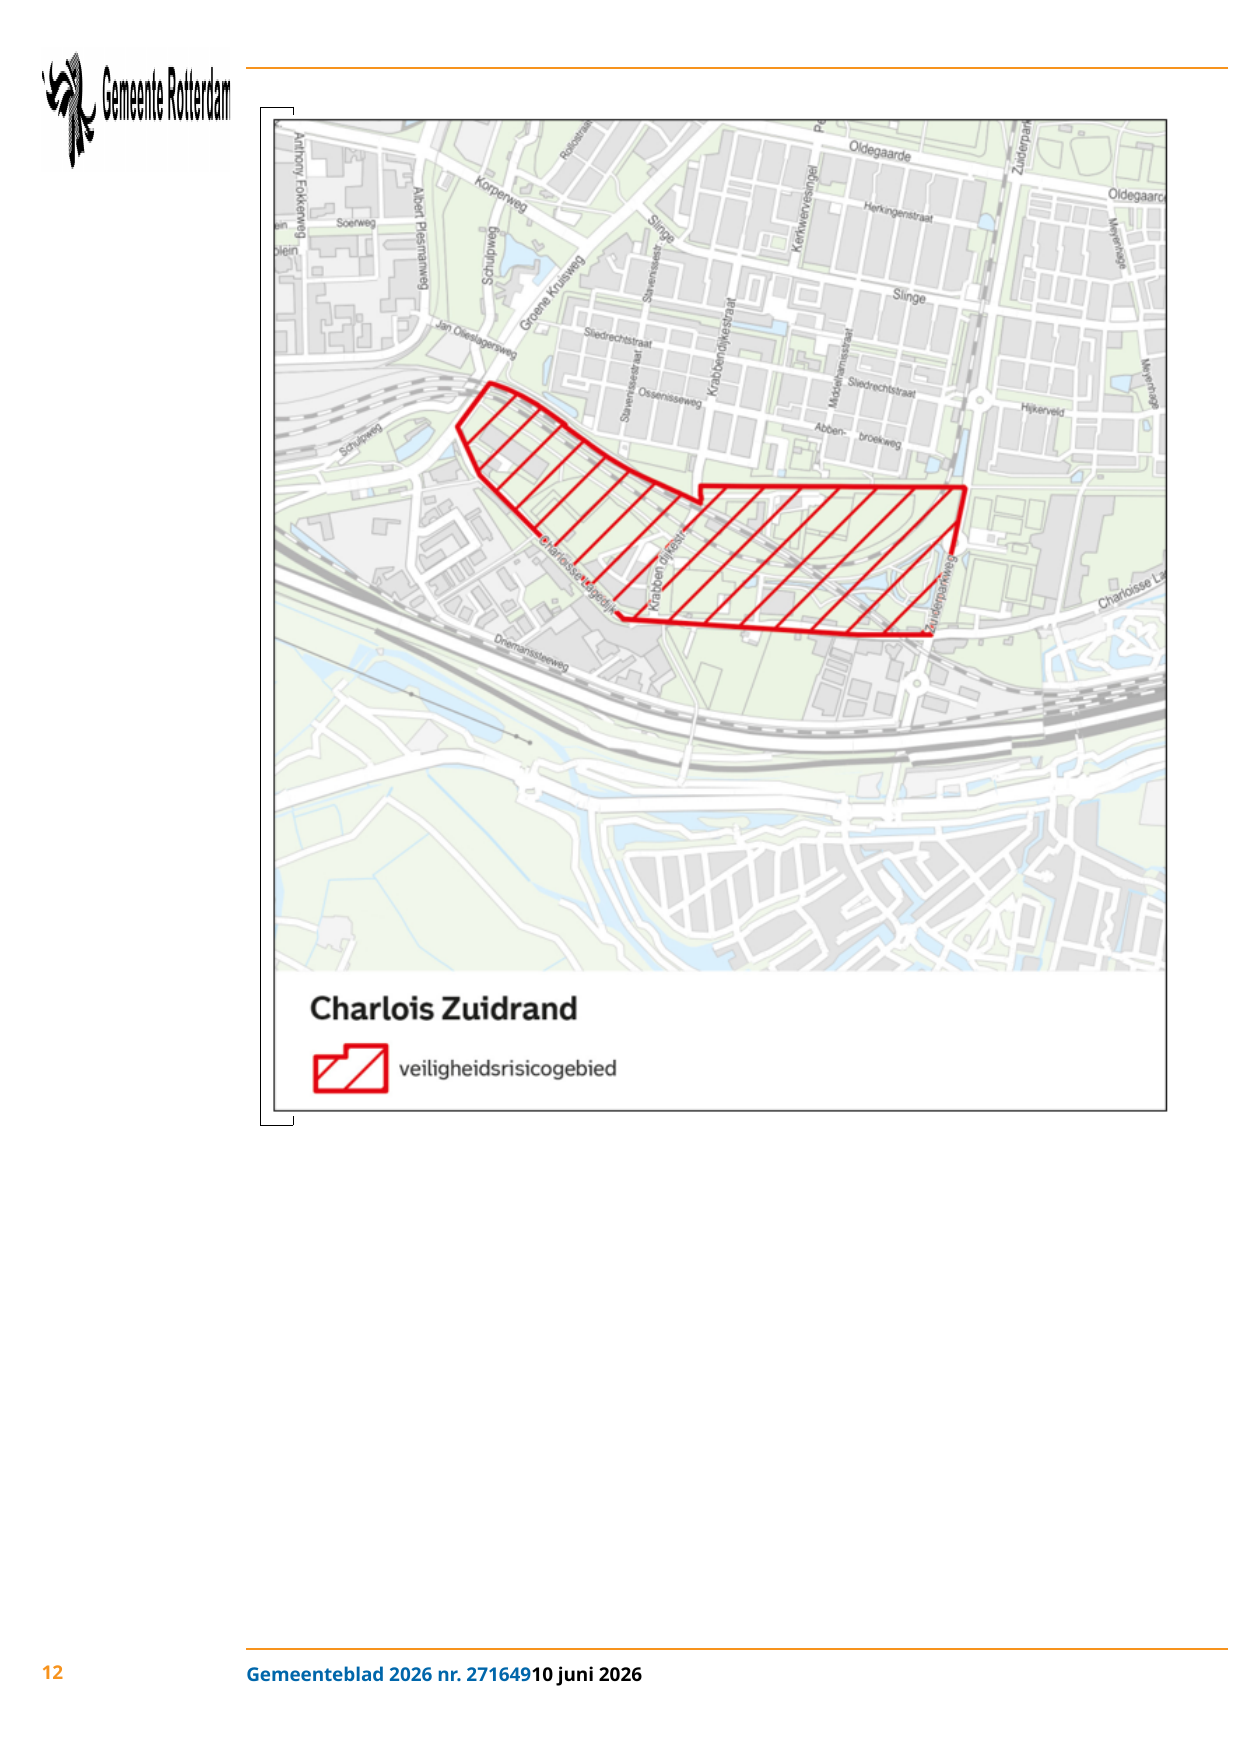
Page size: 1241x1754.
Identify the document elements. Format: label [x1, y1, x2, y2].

picture [41, 47, 231, 172]
picture [268, 115, 1173, 1116]
